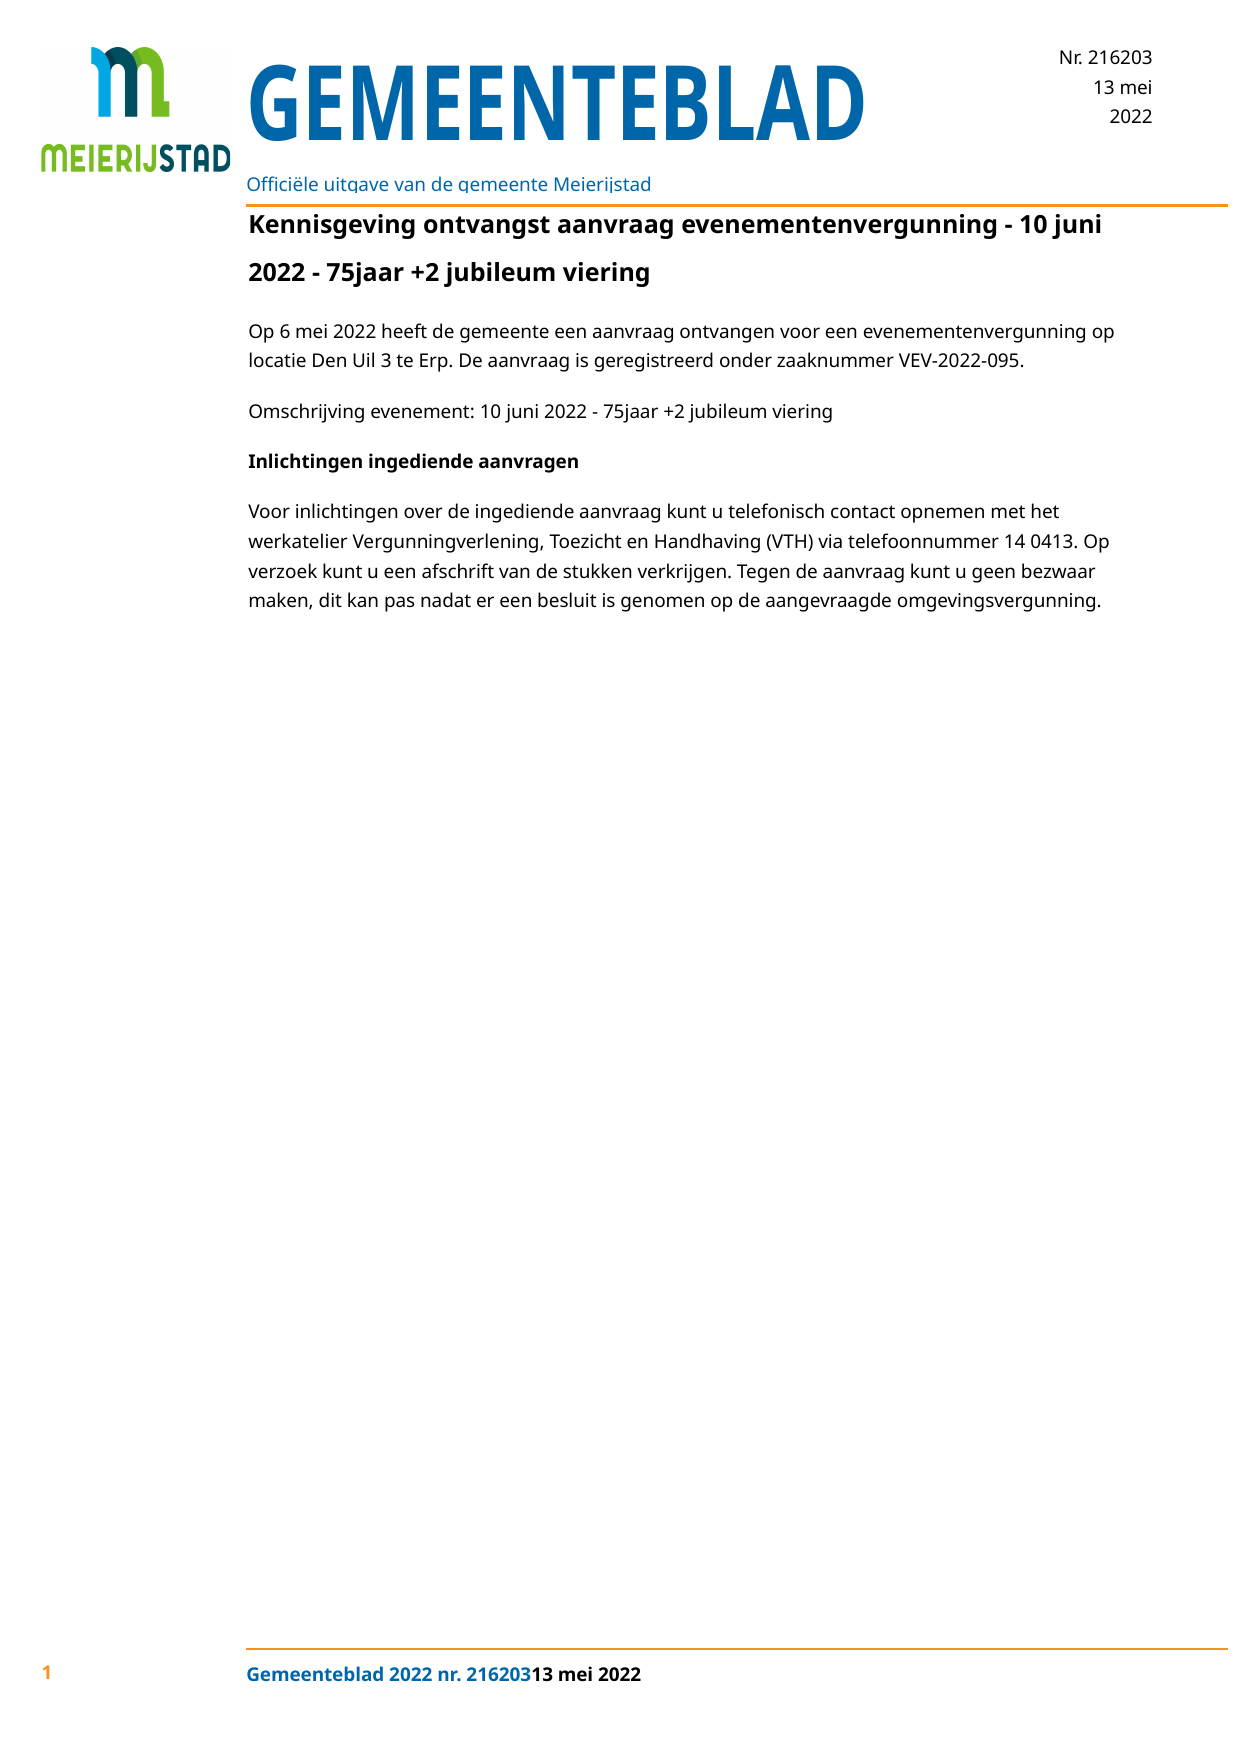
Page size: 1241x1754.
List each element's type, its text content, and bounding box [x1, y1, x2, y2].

text Kennisgeving ontvangst aanvraag evenementenvergunning - 10 juni 2022 - 75jaar +2 jubileum viering [248, 207, 1152, 288]
text Inlichtingen ingediende aanvragen [248, 448, 1152, 474]
text Op 6 mei 2022 heeft de gemeente een aanvraag ontvangen voor een evenementenvergunning op locatie Den Uil 3 te Erp. De aanvraag is geregistreerd onder zaaknummer VEV-2022-095. [248, 318, 1152, 373]
text Voor inlichtingen over de ingediende aanvraag kunt u telefonisch contact opnemen met het werkatelier Vergunningverlening, Toezicht en Handhaving (VTH) via telefoonnummer 14 0413. Op verzoek kunt u een afschrift van de stukken verkrijgen. Tegen de aanvraag kunt u geen bezwaar maken, dit kan pas nadat er een besluit is genomen op de aangevraagde omgevingsvergunning. [248, 499, 1152, 613]
text Omschrijving evenement: 10 juni 2022 - 75jaar +2 jubileum viering [248, 398, 1152, 424]
picture [41, 47, 231, 172]
